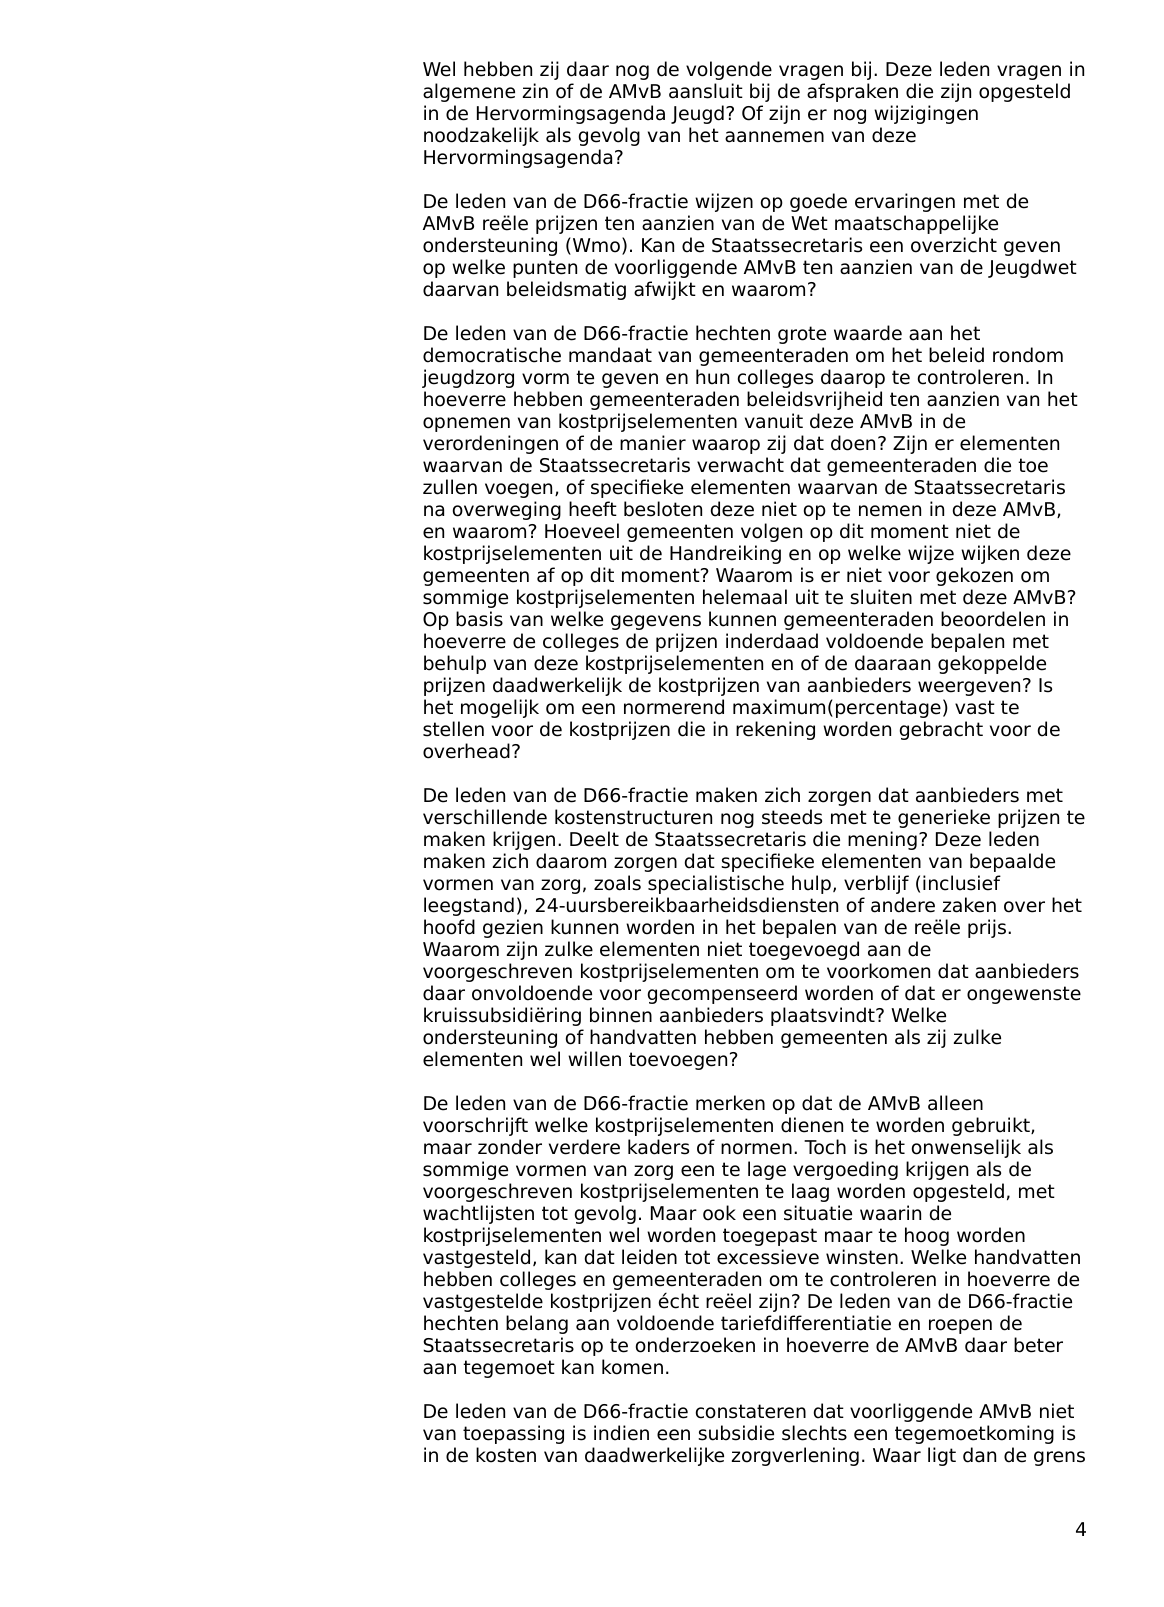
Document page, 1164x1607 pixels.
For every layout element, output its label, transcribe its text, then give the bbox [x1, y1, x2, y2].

text Wel hebben zij daar nog de volgende vragen bij. Deze leden vragen in algemene zin of de AMvB aansluit bij de afspraken die zijn opgesteld in de Hervormingsagenda Jeugd? Of zijn er nog wijzigingen noodzakelijk als gevolg van het aannemen van deze Hervormingsagenda? [422, 59, 1087, 169]
text De leden van de D66-fractie wijzen op goede ervaringen met de AMvB reële prijzen ten aanzien van de Wet maatschappelijke ondersteuning (Wmo). Kan de Staatssecretaris een overzicht geven op welke punten de voorliggende AMvB ten aanzien van de Jeugdwet daarvan beleidsmatig afwijkt en waarom? [422, 191, 1087, 301]
text De leden van de D66-fractie hechten grote waarde aan het democratische mandaat van gemeenteraden om het beleid rondom jeugdzorg vorm te geven en hun colleges daarop te controleren. In hoeverre hebben gemeenteraden beleidsvrijheid ten aanzien van het opnemen van kostprijselementen vanuit deze AMvB in de verordeningen of de manier waarop zij dat doen? Zijn er elementen waarvan de Staatssecretaris verwacht dat gemeenteraden die toe zullen voegen, of specifieke elementen waarvan de Staatssecretaris na overweging heeft besloten deze niet op te nemen in deze AMvB, en waarom? Hoeveel gemeenten volgen op dit moment niet de kostprijselementen uit de Handreiking en op welke wijze wijken deze gemeenten af op dit moment? Waarom is er niet voor gekozen om sommige kostprijselementen helemaal uit te sluiten met deze AMvB? Op basis van welke gegevens kunnen gemeenteraden beoordelen in hoeverre de colleges de prijzen inderdaad voldoende bepalen met behulp van deze kostprijselementen en of de daaraan gekoppelde prijzen daadwerkelijk de kostprijzen van aanbieders weergeven? Is het mogelijk om een normerend maximum(percentage) vast te stellen voor de kostprijzen die in rekening worden gebracht voor de overhead? [422, 323, 1087, 763]
text De leden van de D66-fractie merken op dat de AMvB alleen voorschrijft welke kostprijselementen dienen te worden gebruikt, maar zonder verdere kaders of normen. Toch is het onwenselijk als sommige vormen van zorg een te lage vergoeding krijgen als de voorgeschreven kostprijselementen te laag worden opgesteld, met wachtlijsten tot gevolg. Maar ook een situatie waarin de kostprijselementen wel worden toegepast maar te hoog worden vastgesteld, kan dat leiden tot excessieve winsten. Welke handvatten hebben colleges en gemeenteraden om te controleren in hoeverre de vastgestelde kostprijzen écht reëel zijn? De leden van de D66-fractie hechten belang aan voldoende tariefdifferentiatie en roepen de Staatssecretaris op te onderzoeken in hoeverre de AMvB daar beter aan tegemoet kan komen. [422, 1093, 1087, 1379]
text De leden van de D66-fractie constateren dat voorliggende AMvB niet van toepassing is indien een subsidie slechts een tegemoetkoming is in de kosten van daadwerkelijke zorgverlening. Waar ligt dan de grens [422, 1401, 1087, 1467]
text De leden van de D66-fractie maken zich zorgen dat aanbieders met verschillende kostenstructuren nog steeds met te generieke prijzen te maken krijgen. Deelt de Staatssecretaris die mening? Deze leden maken zich daarom zorgen dat specifieke elementen van bepaalde vormen van zorg, zoals specialistische hulp, verblijf (inclusief leegstand), 24-uursbereikbaarheidsdiensten of andere zaken over het hoofd gezien kunnen worden in het bepalen van de reële prijs. Waarom zijn zulke elementen niet toegevoegd aan de voorgeschreven kostprijselementen om te voorkomen dat aanbieders daar onvoldoende voor gecompenseerd worden of dat er ongewenste kruissubsidiëring binnen aanbieders plaatsvindt? Welke ondersteuning of handvatten hebben gemeenten als zij zulke elementen wel willen toevoegen? [422, 785, 1087, 1071]
